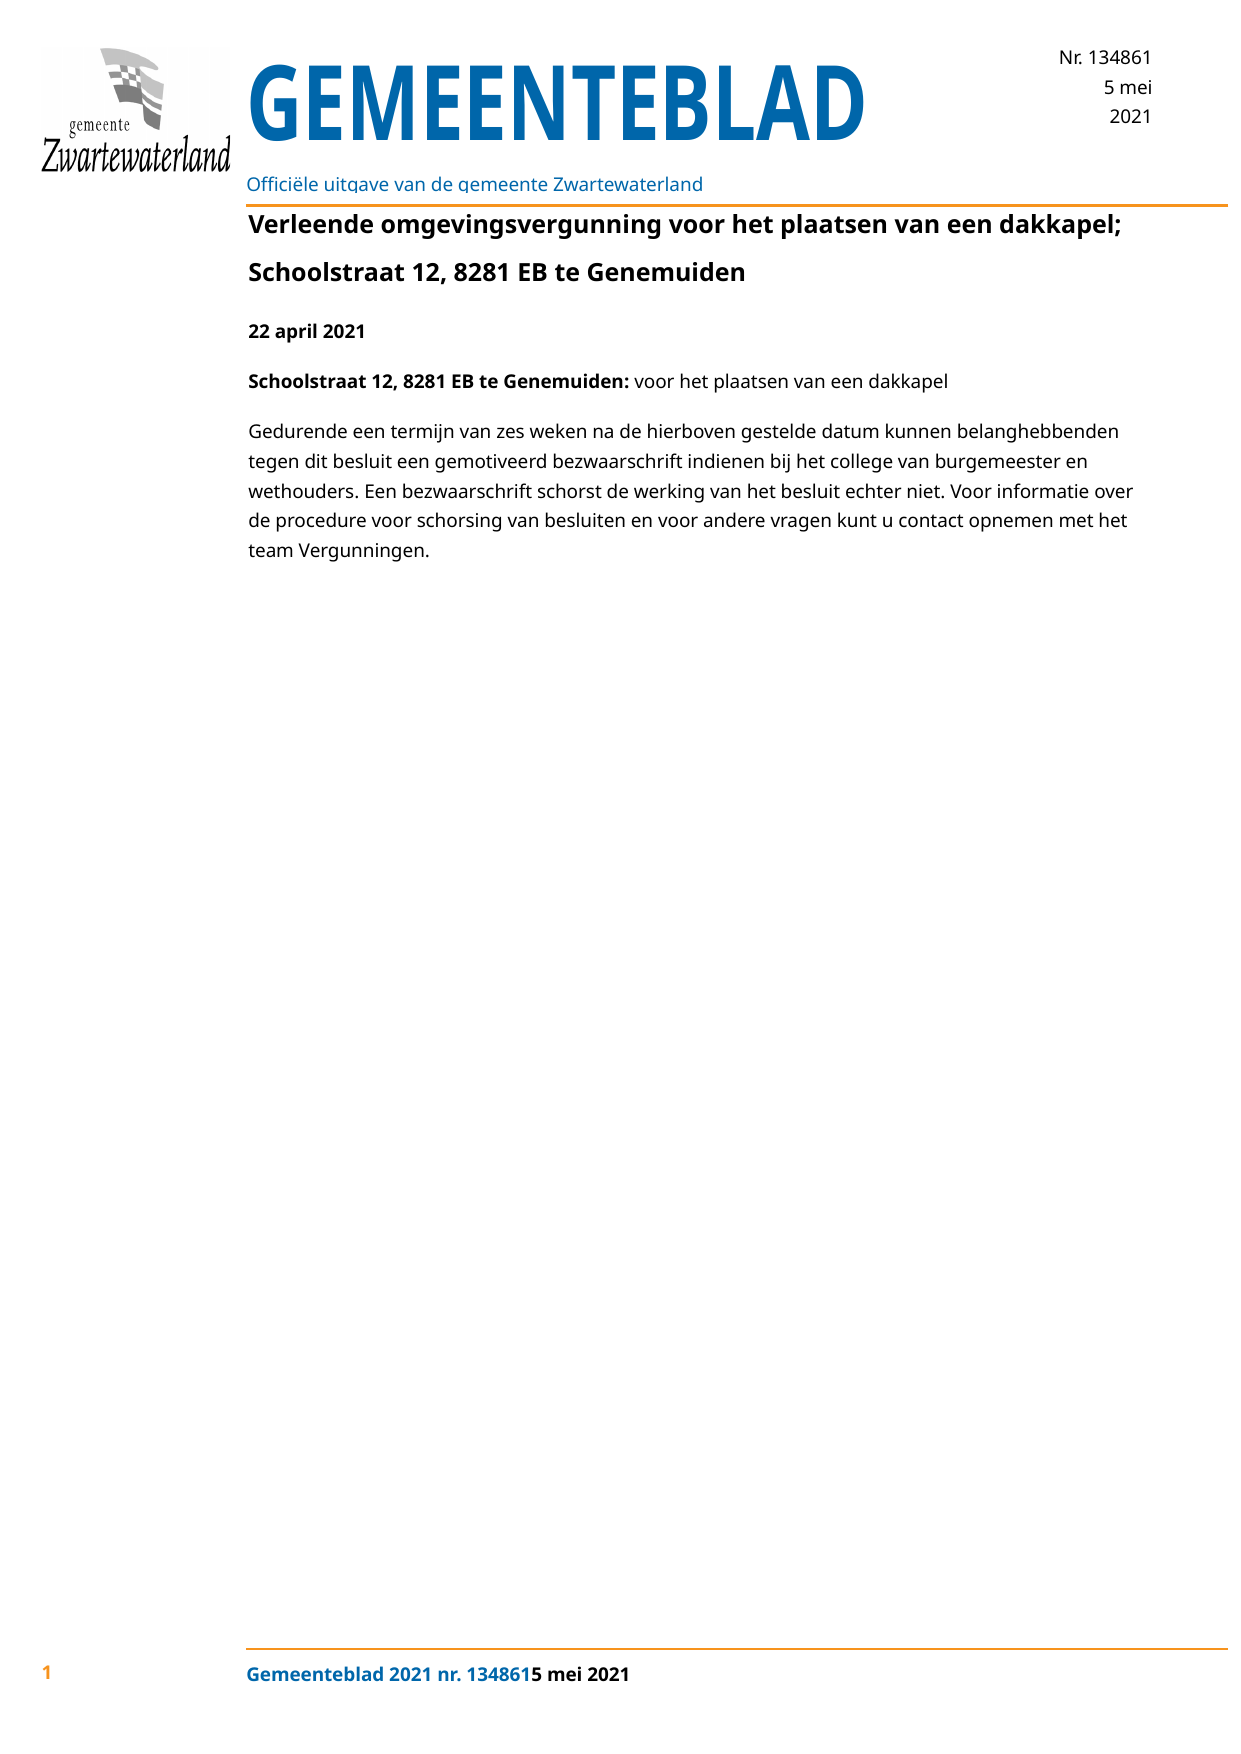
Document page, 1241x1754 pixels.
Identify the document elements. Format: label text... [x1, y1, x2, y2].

picture [41, 47, 231, 172]
text Schoolstraat 12, 8281 EB te Genemuiden: voor het plaatsen van een dakkapel [248, 368, 1152, 394]
text Verleende omgevingsvergunning voor het plaatsen van een dakkapel; Schoolstraat 12, 8281 EB te Genemuiden [248, 207, 1152, 288]
text Gedurende een termijn van zes weken na de hierboven gestelde datum kunnen belanghebbenden tegen dit besluit een gemotiveerd bezwaarschrift indienen bij het college van burgemeester en wethouders. Een bezwaarschrift schorst de werking van het besluit echter niet. Voor informatie over de procedure voor schorsing van besluiten en voor andere vragen kunt u contact opnemen met het team Vergunningen. [248, 419, 1152, 563]
text 22 april 2021 [248, 318, 1152, 344]
